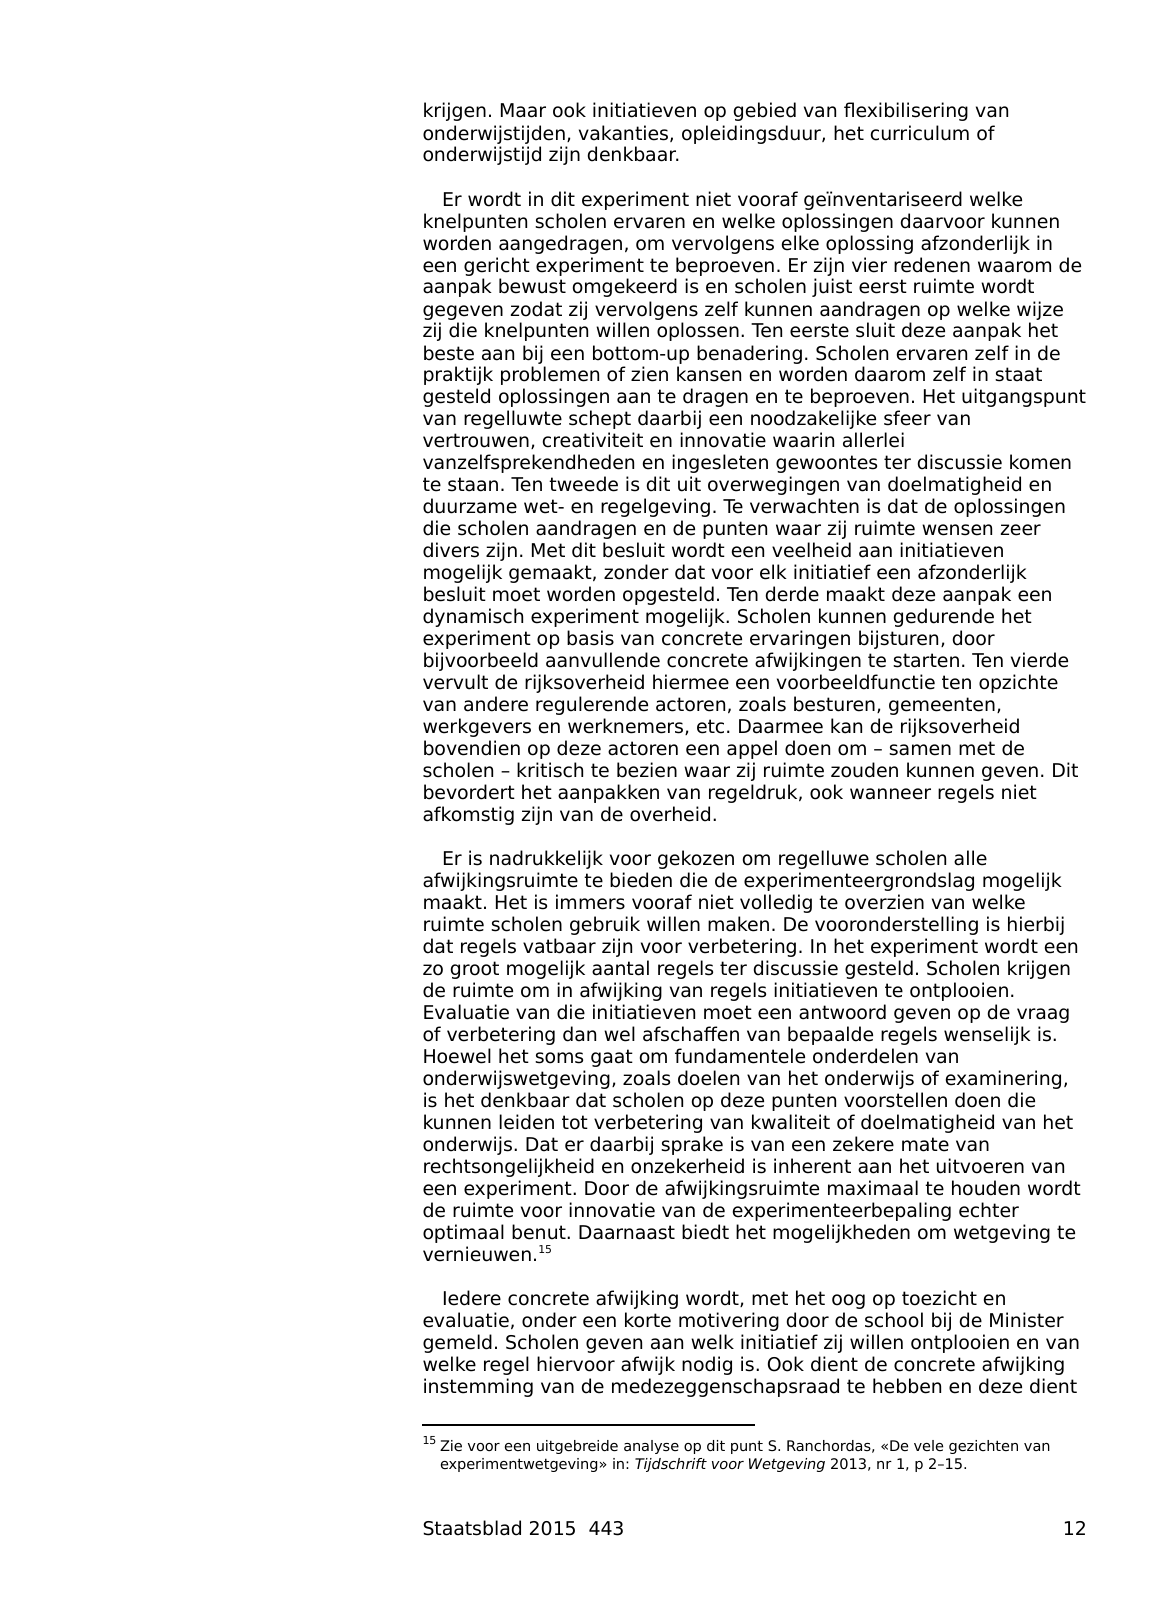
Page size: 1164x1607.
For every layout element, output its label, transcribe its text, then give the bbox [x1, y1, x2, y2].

text krijgen. Maar ook initiatieven op gebied van flexibilisering van onderwijstijden, vakanties, opleidingsduur, het curriculum of onderwijstijd zijn denkbaar. [422, 100, 1087, 166]
text Er wordt in dit experiment niet vooraf geïnventariseerd welke knelpunten scholen ervaren en welke oplossingen daarvoor kunnen worden aangedragen, om vervolgens elke oplossing afzonderlijk in een gericht experiment te beproeven. Er zijn vier redenen waarom de aanpak bewust omgekeerd is en scholen juist eerst ruimte wordt gegeven zodat zij vervolgens zelf kunnen aandragen op welke wijze zij die knelpunten willen oplossen. Ten eerste sluit deze aanpak het beste aan bij een bottom-up benadering. Scholen ervaren zelf in de praktijk problemen of zien kansen en worden daarom zelf in staat gesteld oplossingen aan te dragen en te beproeven. Het uitgangspunt van regelluwte schept daarbij een noodzakelijke sfeer van vertrouwen, creativiteit en innovatie waarin allerlei vanzelfsprekendheden en ingesleten gewoontes ter discussie komen te staan. Ten tweede is dit uit overwegingen van doelmatigheid en duurzame wet- en regelgeving. Te verwachten is dat de oplossingen die scholen aandragen en de punten waar zij ruimte wensen zeer divers zijn. Met dit besluit wordt een veelheid aan initiatieven mogelijk gemaakt, zonder dat voor elk initiatief een afzonderlijk besluit moet worden opgesteld. Ten derde maakt deze aanpak een dynamisch experiment mogelijk. Scholen kunnen gedurende het experiment op basis van concrete ervaringen bijsturen, door bijvoorbeeld aanvullende concrete afwijkingen te starten. Ten vierde vervult de rijksoverheid hiermee een voorbeeldfunctie ten opzichte van andere regulerende actoren, zoals besturen, gemeenten, werkgevers en werknemers, etc. Daarmee kan de rijksoverheid bovendien op deze actoren een appel doen om – samen met de scholen – kritisch te bezien waar zij ruimte zouden kunnen geven. Dit bevordert het aanpakken van regeldruk, ook wanneer regels niet afkomstig zijn van de overheid. [422, 188, 1087, 826]
text Zie voor een uitgebreide analyse op dit punt S. Ranchordas, «De vele gezichten van experimentwetgeving» in: Tijdschrift voor Wetgeving 2013, nr 1, p 2–15. [422, 1434, 1087, 1473]
text Er is nadrukkelijk voor gekozen om regelluwe scholen alle afwijkingsruimte te bieden die de experimenteergrondslag mogelijk maakt. Het is immers vooraf niet volledig te overzien van welke ruimte scholen gebruik willen maken. De vooronderstelling is hierbij dat regels vatbaar zijn voor verbetering. In het experiment wordt een zo groot mogelijk aantal regels ter discussie gesteld. Scholen krijgen de ruimte om in afwijking van regels initiatieven te ontplooien. Evaluatie van die initiatieven moet een antwoord geven op de vraag of verbetering dan wel afschaffen van bepaalde regels wenselijk is. Hoewel het soms gaat om fundamentele onderdelen van onderwijswetgeving, zoals doelen van het onderwijs of examinering, is het denkbaar dat scholen op deze punten voorstellen doen die kunnen leiden tot verbetering van kwaliteit of doelmatigheid van het onderwijs. Dat er daarbij sprake is van een zekere mate van rechtsongelijkheid en onzekerheid is inherent aan het uitvoeren van een experiment. Door de afwijkingsruimte maximaal te houden wordt de ruimte voor innovatie van de experimenteerbepaling echter optimaal benut. Daarnaast biedt het mogelijkheden om wetgeving te vernieuwen. [422, 848, 1087, 1266]
text Iedere concrete afwijking wordt, met het oog op toezicht en evaluatie, onder een korte motivering door de school bij de Minister gemeld. Scholen geven aan welk initiatief zij willen ontplooien en van welke regel hiervoor afwijk nodig is. Ook dient de concrete afwijking instemming van de medezeggenschapsraad te hebben en deze dient [422, 1288, 1087, 1398]
